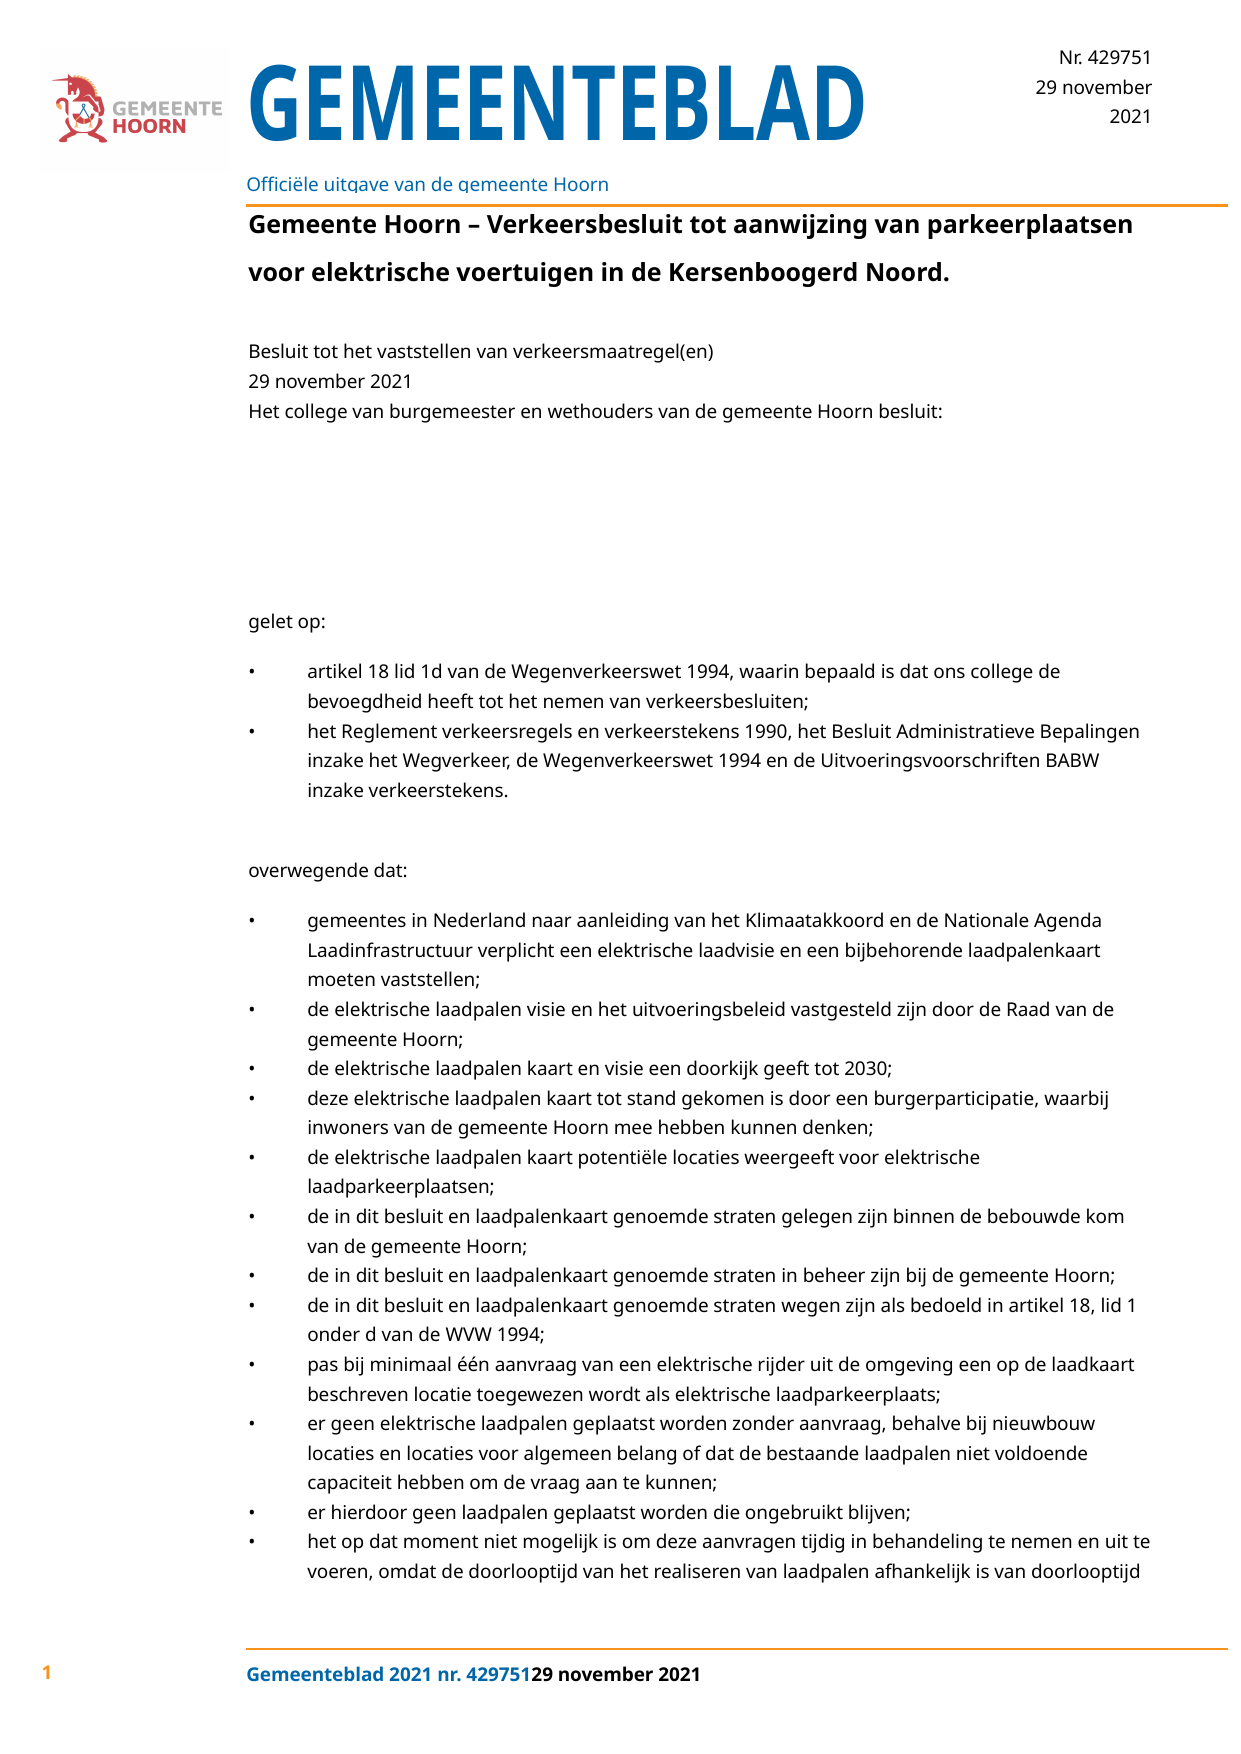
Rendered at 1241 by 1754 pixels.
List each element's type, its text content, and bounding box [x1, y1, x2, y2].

list de in dit besluit en laadpalenkaart genoemde straten gelegen zijn binnen de bebouwde kom van de gemeente Hoorn; [248, 1203, 1152, 1258]
list er hierdoor geen laadpalen geplaatst worden die ongebruikt blijven; [248, 1499, 1152, 1525]
list de elektrische laadpalen visie en het uitvoeringsbeleid vastgesteld zijn door de Raad van de gemeente Hoorn; [248, 996, 1152, 1051]
list er geen elektrische laadpalen geplaatst worden zonder aanvraag, behalve bij nieuwbouw locaties en locaties voor algemeen belang of dat de bestaande laadpalen niet voldoende capaciteit hebben om de vraag aan te kunnen; [248, 1410, 1152, 1495]
list het Reglement verkeersregels en verkeerstekens 1990, het Besluit Administratieve Bepalingen inzake het Wegverkeer, de Wegenverkeerswet 1994 en de Uitvoeringsvoorschriften BABW inzake verkeerstekens. [248, 718, 1152, 803]
list de elektrische laadpalen kaart en visie een doorkijk geeft tot 2030; [248, 1055, 1152, 1081]
text Besluit tot het vaststellen van verkeersmaatregel(en) [248, 339, 1152, 364]
list artikel 18 lid 1d van de Wegenverkeerswet 1994, waarin bepaald is dat ons college de bevoegdheid heeft tot het nemen van verkeersbesluiten; [248, 659, 1152, 714]
text Het college van burgemeester en wethouders van de gemeente Hoorn besluit: [248, 398, 1152, 423]
list de in dit besluit en laadpalenkaart genoemde straten wegen zijn als bedoeld in artikel 18, lid 1 onder d van de WVW 1994; [248, 1292, 1152, 1347]
list gemeentes in Nederland naar aanleiding van het Klimaatakkoord en de Nationale Agenda Laadinfrastructuur verplicht een elektrische laadvisie en een bijbehorende laadpalenkaart moeten vaststellen; [248, 907, 1152, 992]
list deze elektrische laadpalen kaart tot stand gekomen is door een burgerparticipatie, waarbij inwoners van de gemeente Hoorn mee hebben kunnen denken; [248, 1085, 1152, 1140]
text Gemeente Hoorn – Verkeersbesluit tot aanwijzing van parkeerplaatsen voor elektrische voertuigen in de Kersenboogerd Noord. [248, 207, 1152, 288]
picture [41, 47, 231, 172]
text 29 november 2021 [248, 368, 1152, 394]
list de in dit besluit en laadpalenkaart genoemde straten in beheer zijn bij de gemeente Hoorn; [248, 1262, 1152, 1288]
text gelet op: [248, 608, 1152, 634]
list pas bij minimaal één aanvraag van een elektrische rijder uit de omgeving een op de laadkaart beschreven locatie toegewezen wordt als elektrische laadparkeerplaats; [248, 1351, 1152, 1406]
list het op dat moment niet mogelijk is om deze aanvragen tijdig in behandeling te nemen en uit te voeren, omdat de doorlooptijd van het realiseren van laadpalen afhankelijk is van doorlooptijd [248, 1529, 1152, 1584]
text overwegende dat: [248, 857, 1152, 883]
list de elektrische laadpalen kaart potentiële locaties weergeeft voor elektrische laadparkeerplaatsen; [248, 1144, 1152, 1199]
